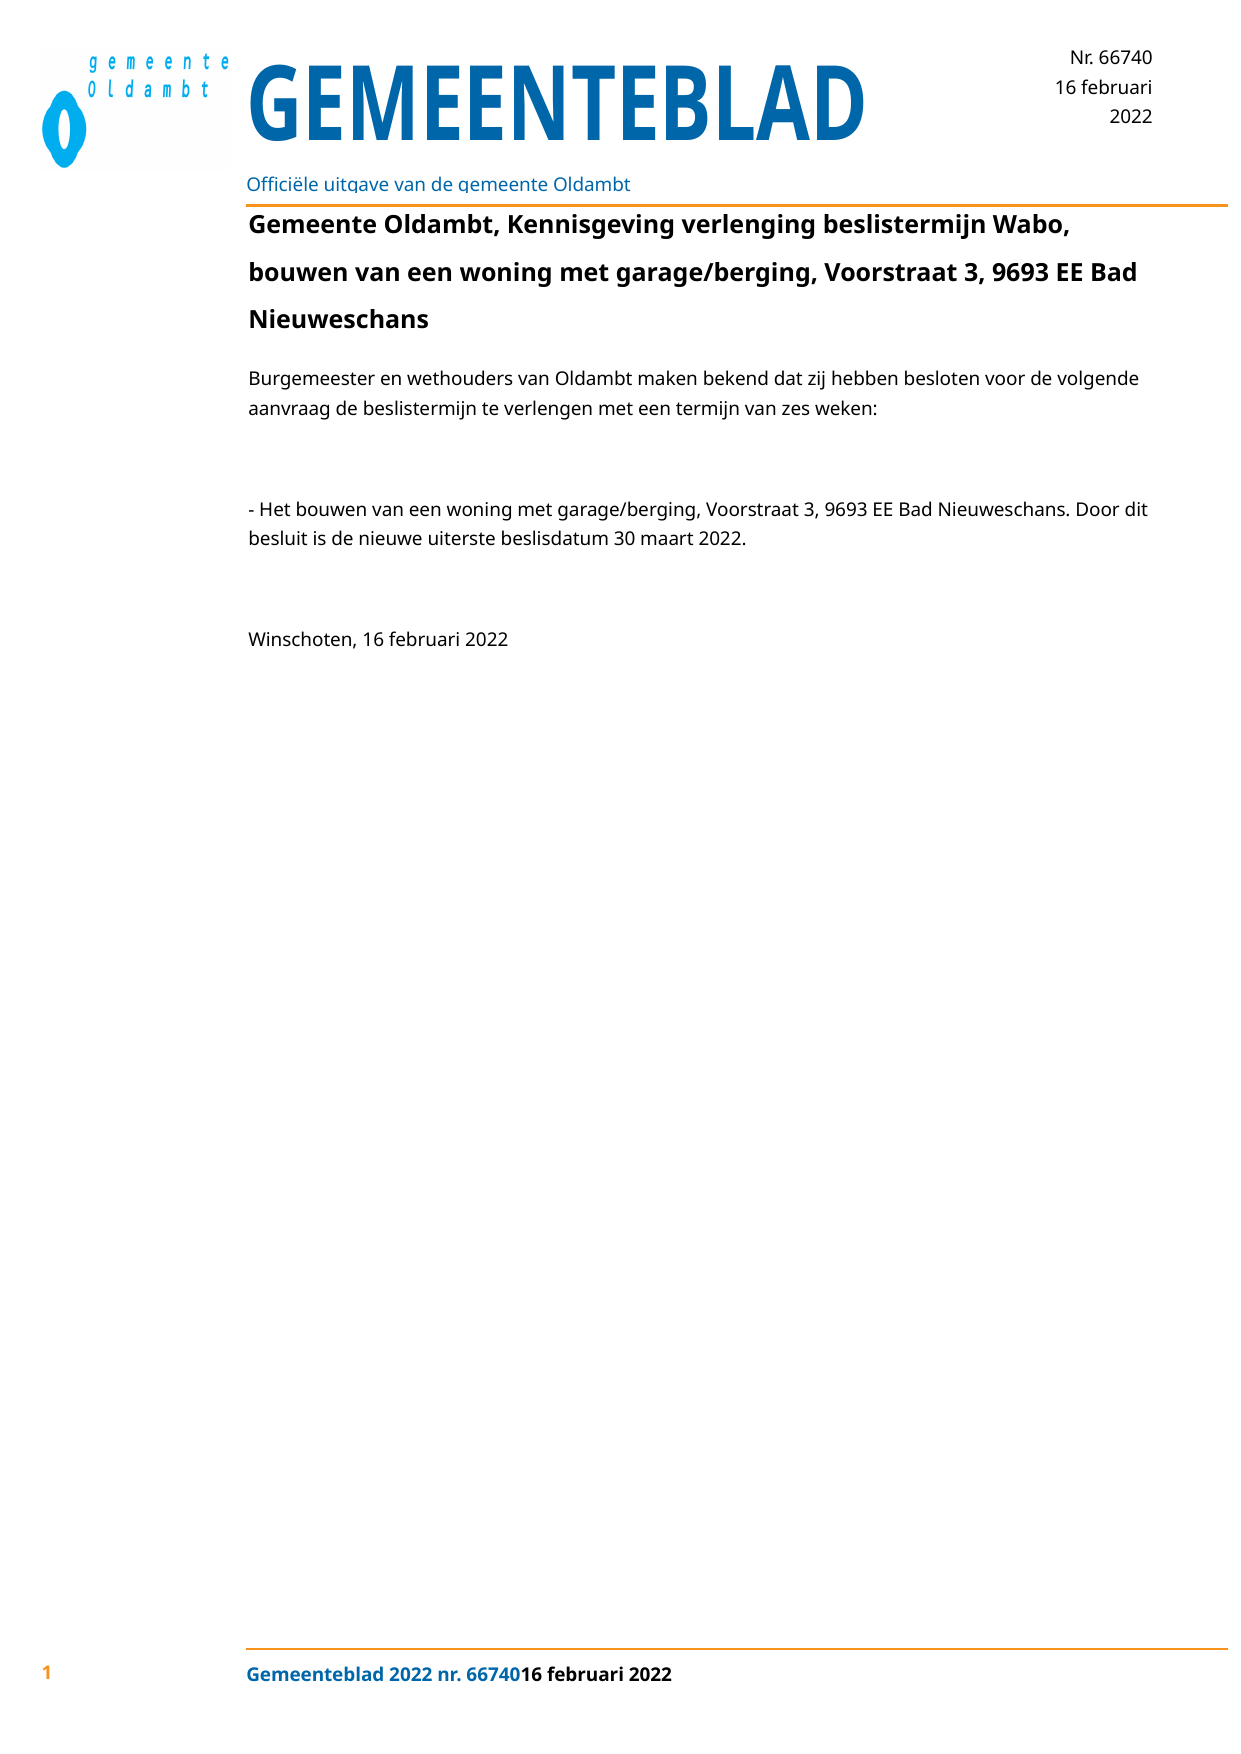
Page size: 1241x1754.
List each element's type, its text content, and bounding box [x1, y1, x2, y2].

text Burgemeester en wethouders van Oldambt maken bekend dat zij hebben besloten voor de volgende aanvraag de beslistermijn te verlengen met een termijn van zes weken: [248, 366, 1152, 421]
picture [41, 47, 231, 172]
text - Het bouwen van een woning met garage/berging, Voorstraat 3, 9693 EE Bad Nieuweschans. Door dit besluit is de nieuwe uiterste beslisdatum 30 maart 2022. [248, 496, 1152, 551]
text Gemeente Oldambt, Kennisgeving verlenging beslistermijn Wabo, bouwen van een woning met garage/berging, Voorstraat 3, 9693 EE Bad Nieuweschans [248, 207, 1152, 336]
text Winschoten, 16 februari 2022 [248, 626, 1152, 652]
